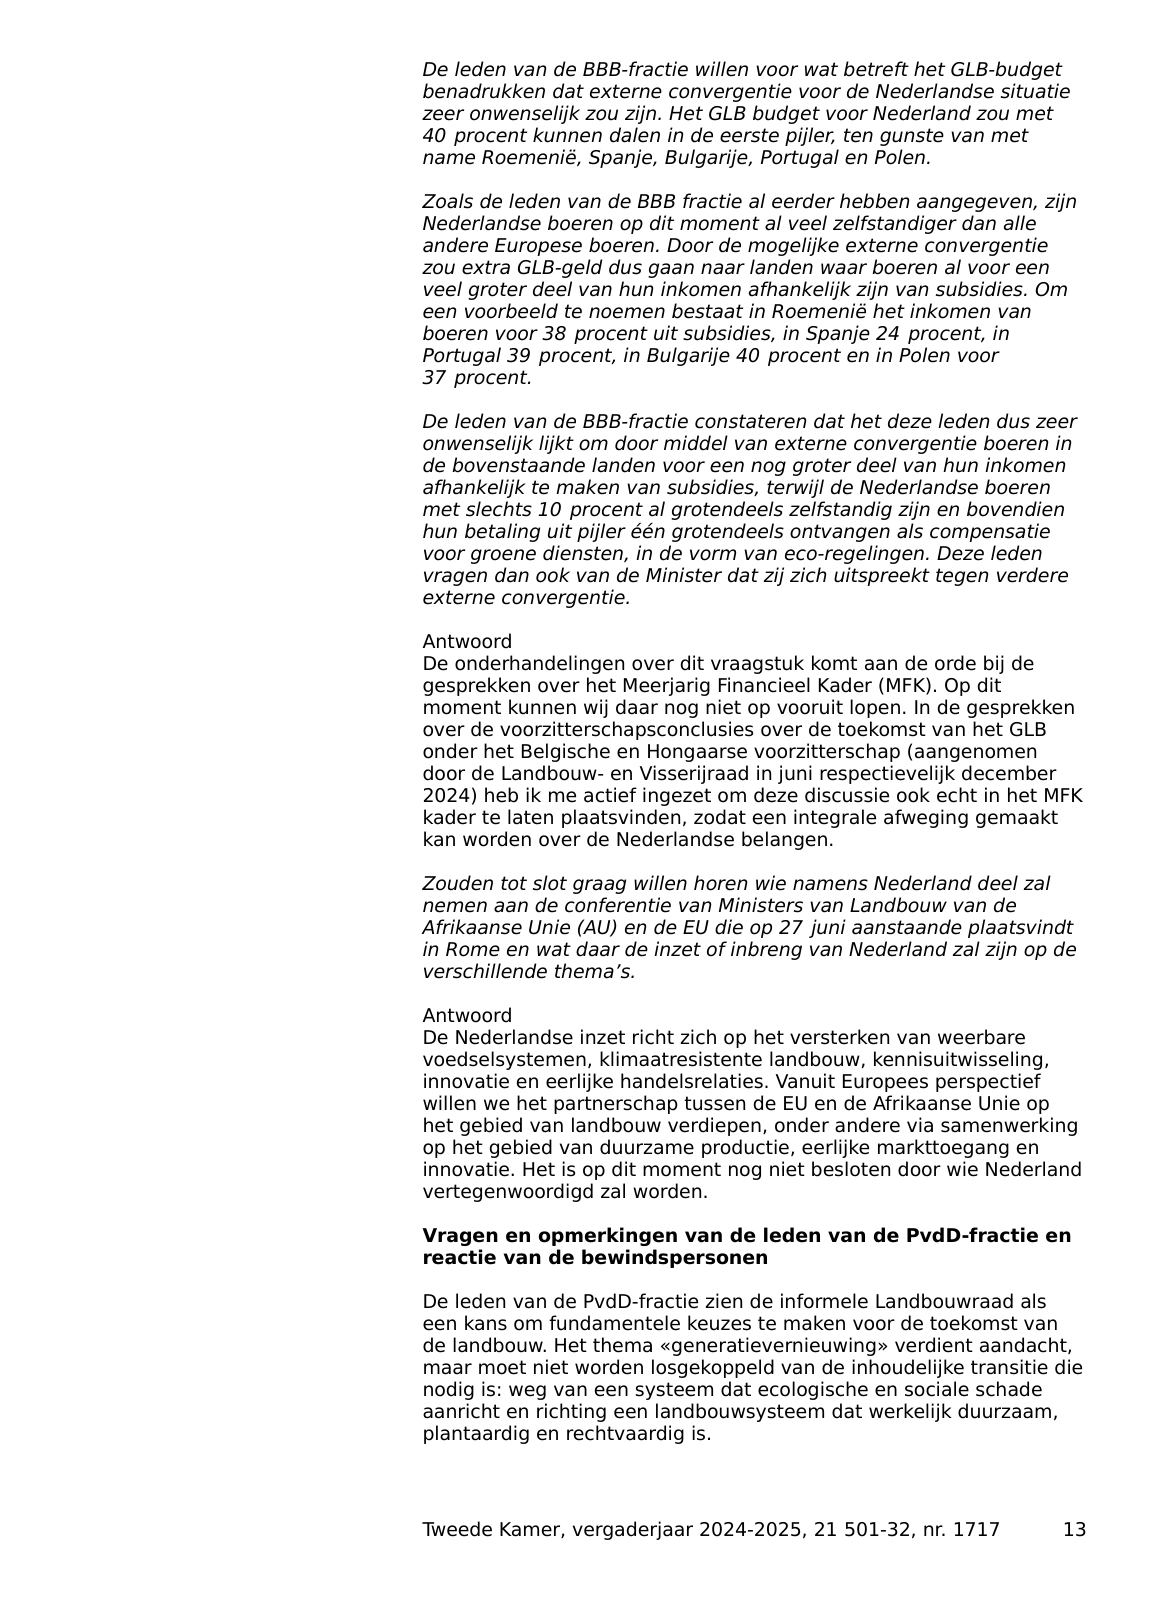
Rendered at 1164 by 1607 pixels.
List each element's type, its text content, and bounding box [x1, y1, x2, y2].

text De Nederlandse inzet richt zich op het versterken van weerbare voedselsystemen, klimaatresistente landbouw, kennisuitwisseling, innovatie en eerlijke handelsrelaties. Vanuit Europees perspectief willen we het partnerschap tussen de EU en de Afrikaanse Unie op het gebied van landbouw verdiepen, onder andere via samenwerking op het gebied van duurzame productie, eerlijke markttoegang en innovatie. Het is op dit moment nog niet besloten door wie Nederland vertegenwoordigd zal worden. [422, 1027, 1087, 1203]
text De leden van de BBB-fractie willen voor wat betreft het GLB-budget benadrukken dat externe convergentie voor de Nederlandse situatie zeer onwenselijk zou zijn. Het GLB budget voor Nederland zou met 40 procent kunnen dalen in de eerste pijler, ten gunste van met name Roemenië, Spanje, Bulgarije, Portugal en Polen. [422, 59, 1087, 169]
text De leden van de PvdD-fractie zien de informele Landbouwraad als een kans om fundamentele keuzes te maken voor de toekomst van de landbouw. Het thema «generatievernieuwing» verdient aandacht, maar moet niet worden losgekoppeld van de inhoudelijke transitie die nodig is: weg van een systeem dat ecologische en sociale schade aanricht en richting een landbouwsysteem dat werkelijk duurzaam, plantaardig en rechtvaardig is. [422, 1291, 1087, 1445]
text Zoals de leden van de BBB fractie al eerder hebben aangegeven, zijn Nederlandse boeren op dit moment al veel zelfstandiger dan alle andere Europese boeren. Door de mogelijke externe convergentie zou extra GLB-geld dus gaan naar landen waar boeren al voor een veel groter deel van hun inkomen afhankelijk zijn van subsidies. Om een voorbeeld te noemen bestaat in Roemenië het inkomen van boeren voor 38 procent uit subsidies, in Spanje 24 procent, in Portugal 39 procent, in Bulgarije 40 procent en in Polen voor 37 procent. [422, 191, 1087, 389]
text De leden van de BBB-fractie constateren dat het deze leden dus zeer onwenselijk lijkt om door middel van externe convergentie boeren in de bovenstaande landen voor een nog groter deel van hun inkomen afhankelijk te maken van subsidies, terwijl de Nederlandse boeren met slechts 10 procent al grotendeels zelfstandig zijn en bovendien hun betaling uit pijler één grotendeels ontvangen als compensatie voor groene diensten, in de vorm van eco-regelingen. Deze leden vragen dan ook van de Minister dat zij zich uitspreekt tegen verdere externe convergentie. [422, 411, 1087, 609]
text Antwoord [422, 1005, 1087, 1027]
text Zouden tot slot graag willen horen wie namens Nederland deel zal nemen aan de conferentie van Ministers van Landbouw van de Afrikaanse Unie (AU) en de EU die op 27 juni aanstaande plaatsvindt in Rome en wat daar de inzet of inbreng van Nederland zal zijn op de verschillende thema’s. [422, 873, 1087, 983]
text Antwoord [422, 631, 1087, 653]
text De onderhandelingen over dit vraagstuk komt aan de orde bij de gesprekken over het Meerjarig Financieel Kader (MFK). Op dit moment kunnen wij daar nog niet op vooruit lopen. In de gesprekken over de voorzitterschapsconclusies over de toekomst van het GLB onder het Belgische en Hongaarse voorzitterschap (aangenomen door de Landbouw- en Visserijraad in juni respectievelijk december 2024) heb ik me actief ingezet om deze discussie ook echt in het MFK kader te laten plaatsvinden, zodat een integrale afweging gemaakt kan worden over de Nederlandse belangen. [422, 653, 1087, 851]
subtitle Vragen en opmerkingen van de leden van de PvdD-fractie en reactie van de bewindspersonen [422, 1225, 1087, 1269]
